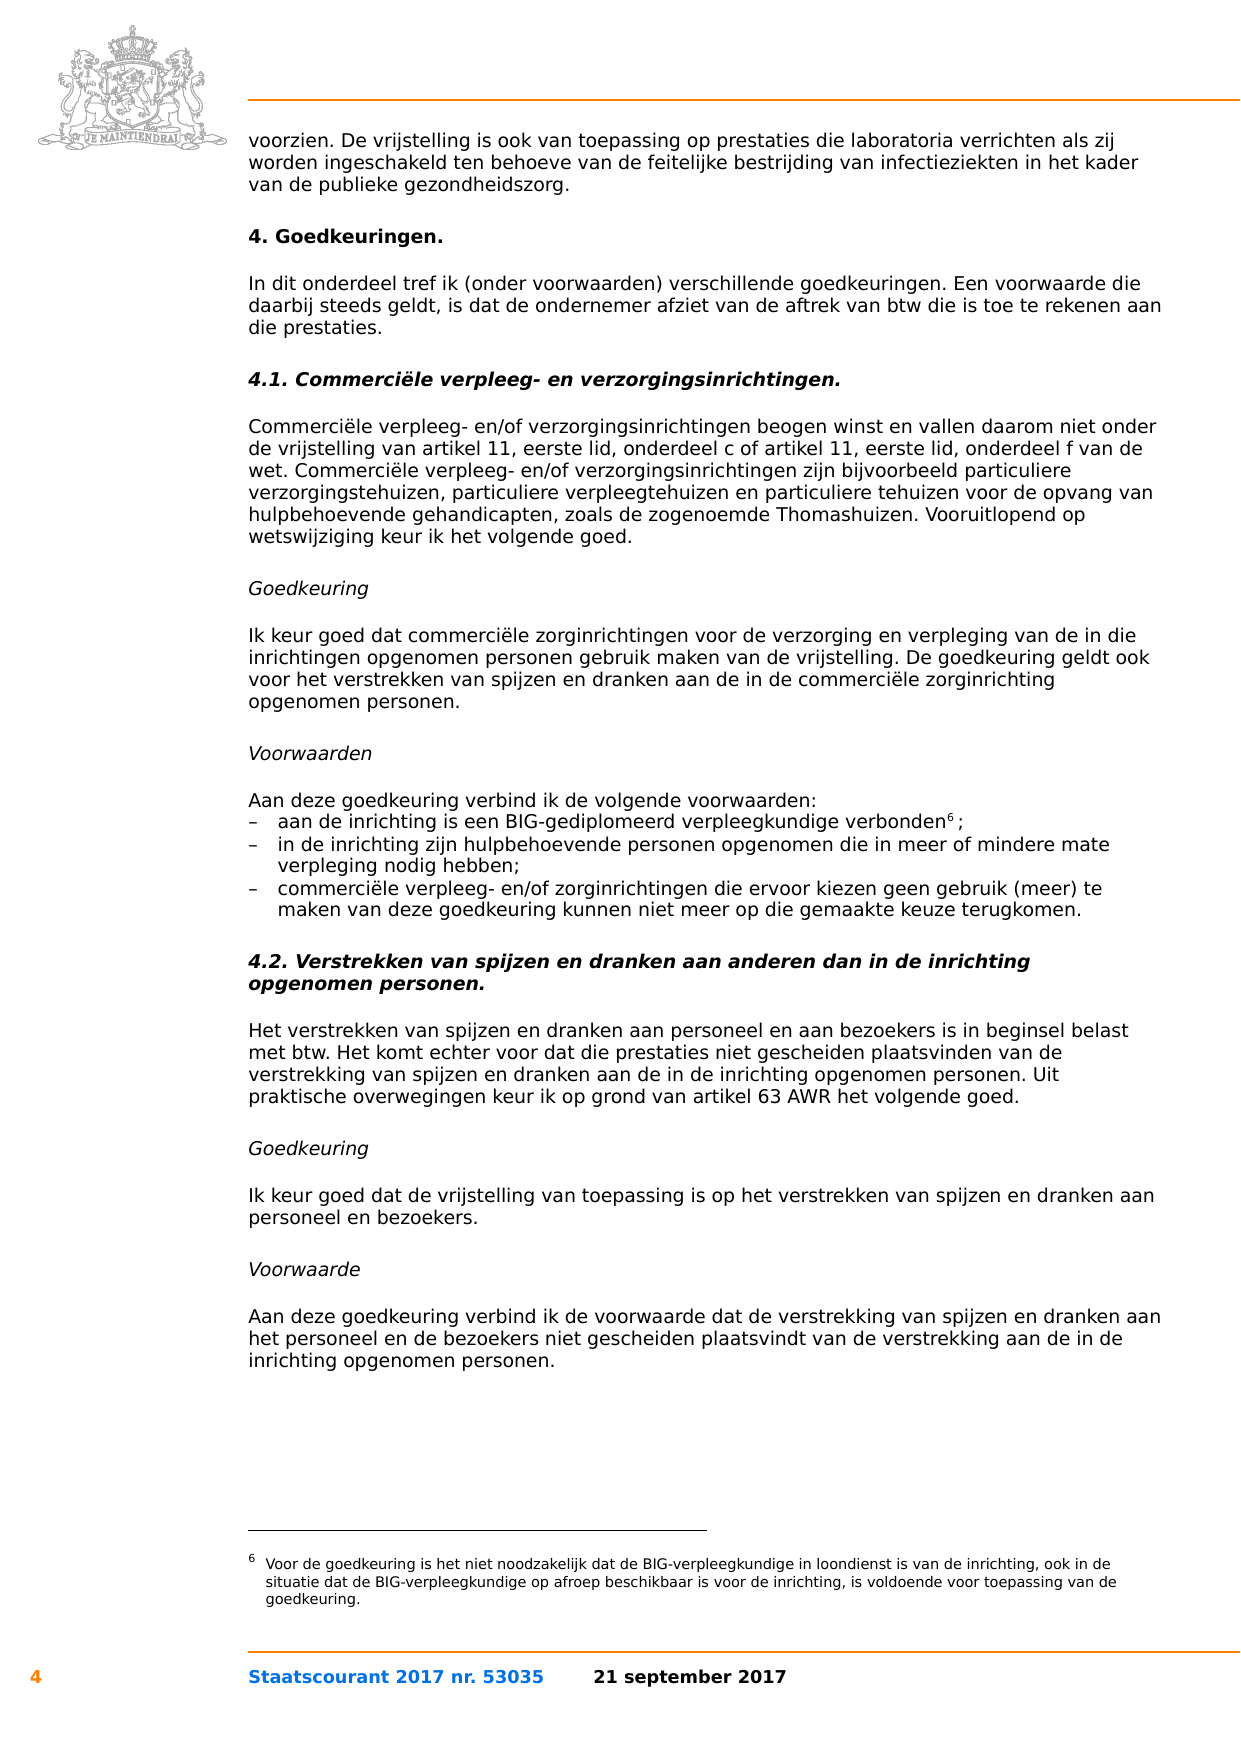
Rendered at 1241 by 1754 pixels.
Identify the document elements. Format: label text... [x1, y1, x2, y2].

text Commerciële verpleeg- en/of verzorgingsinrichtingen beogen winst en vallen daarom niet onder de vrijstelling van artikel 11, eerste lid, onderdeel c of artikel 11, eerste lid, onderdeel f van de wet. Commerciële verpleeg- en/of verzorgingsinrichtingen zijn bijvoorbeeld particuliere verzorgingstehuizen, particuliere verpleegtehuizen en particuliere tehuizen voor de opvang van hulpbehoevende gehandicapten, zoals de zogenoemde Thomashuizen. Vooruitlopend op wetswijziging keur ik het volgende goed. [248, 416, 1163, 548]
text – in de inrichting zijn hulpbehoevende personen opgenomen die in meer of mindere mate verpleging nodig hebben; [248, 833, 1163, 877]
picture [38, 25, 227, 150]
text voorzien. De vrijstelling is ook van toepassing op prestaties die laboratoria verrichten als zij worden ingeschakeld ten behoeve van de feitelijke bestrijding van infectieziekten in het kader van de publieke gezondheidszorg. [248, 130, 1163, 196]
text – commerciële verpleeg- en/of zorginrichtingen die ervoor kiezen geen gebruik (meer) te maken van deze goedkeuring kunnen niet meer op die gemaakte keuze terugkomen. [248, 877, 1163, 921]
text Ik keur goed dat commerciële zorginrichtingen voor de verzorging en verpleging van de in die inrichtingen opgenomen personen gebruik maken van de vrijstelling. De goedkeuring geldt ook voor het verstrekken van spijzen en dranken aan de in de commerciële zorginrichting opgenomen personen. [248, 624, 1163, 712]
subtitle 4. Goedkeuringen. [248, 226, 1163, 248]
text Aan deze goedkeuring verbind ik de voorwaarde dat de verstrekking van spijzen en dranken aan het personeel en de bezoekers niet gescheiden plaatsvindt van de verstrekking aan de in de inrichting opgenomen personen. [248, 1306, 1163, 1372]
text Aan deze goedkeuring verbind ik de volgende voorwaarden: [248, 789, 1163, 811]
subtitle 4.1. Commerciële verpleeg- en verzorgingsinrichtingen. [248, 369, 1163, 391]
text Het verstrekken van spijzen en dranken aan personeel en aan bezoekers is in beginsel belast met btw. Het komt echter voor dat die prestaties niet gescheiden plaatsvinden van de verstrekking van spijzen en dranken aan de in de inrichting opgenomen personen. Uit praktische overwegingen keur ik op grond van artikel 63 AWR het volgende goed. [248, 1020, 1163, 1108]
subtitle Goedkeuring [248, 578, 1163, 599]
text Voor de goedkeuring is het niet noodzakelijk dat de BIG-verpleegkundige in loondienst is van de inrichting, ook in de situatie dat de BIG-verpleegkundige op afroep beschikbaar is voor de inrichting, is voldoende voor toepassing van de goedkeuring. [248, 1552, 1163, 1608]
text Ik keur goed dat de vrijstelling van toepassing is op het verstrekken van spijzen en dranken aan personeel en bezoekers. [248, 1185, 1163, 1229]
subtitle Voorwaarde [248, 1259, 1163, 1281]
text In dit onderdeel tref ik (onder voorwaarden) verschillende goedkeuringen. Een voorwaarde die daarbij steeds geldt, is dat de ondernemer afziet van de aftrek van btw die is toe te rekenen aan die prestaties. [248, 273, 1163, 339]
subtitle 4.2. Verstrekken van spijzen en dranken aan anderen dan in de inrichting opgenomen personen. [248, 951, 1163, 995]
subtitle Goedkeuring [248, 1138, 1163, 1160]
subtitle Voorwaarden [248, 742, 1163, 764]
text – aan de inrichting is een BIG-gediplomeerd verpleegkundige verbonden; [248, 811, 1163, 833]
